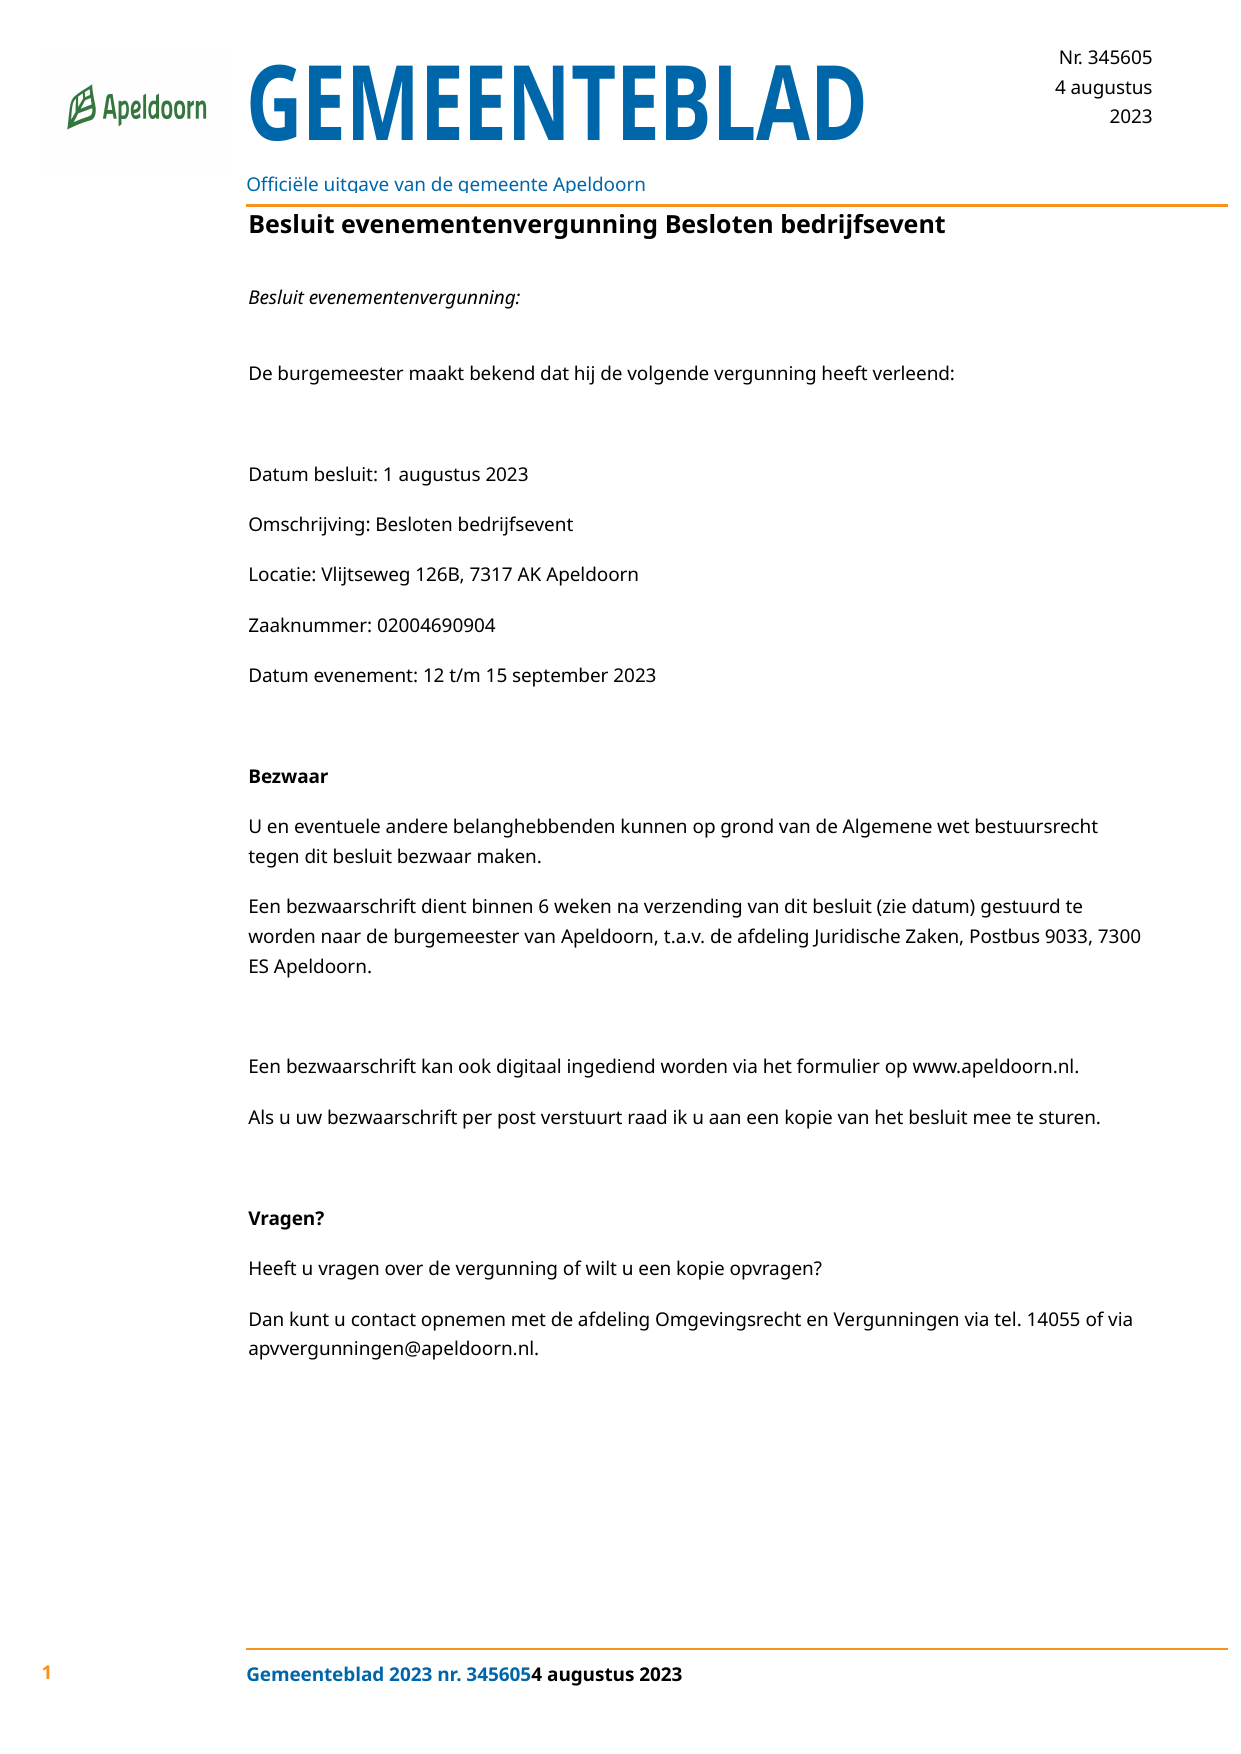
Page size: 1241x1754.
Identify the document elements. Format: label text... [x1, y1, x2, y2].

text Omschrijving: Besloten bedrijfsevent [248, 511, 1152, 537]
text Besluit evenementenvergunning Besloten bedrijfsevent [248, 207, 1152, 241]
text Besluit evenementenvergunning: [248, 284, 1152, 309]
text De burgemeester maakt bekend dat hij de volgende vergunning heeft verleend: [248, 360, 1152, 386]
text Locatie: Vlijtseweg 126B, 7317 AK Apeldoorn [248, 562, 1152, 587]
text Bezwaar [248, 763, 1152, 789]
text Een bezwaarschrift dient binnen 6 weken na verzending van dit besluit (zie datum) gestuurd te worden naar de burgemeester van Apeldoorn, t.a.v. de afdeling Juridische Zaken, Postbus 9033, 7300 ES Apeldoorn. [248, 894, 1152, 979]
text Een bezwaarschrift kan ook digitaal ingediend worden via het formulier op www.apeldoorn.nl. [248, 1054, 1152, 1079]
text Datum besluit: 1 augustus 2023 [248, 461, 1152, 487]
text Dan kunt u contact opnemen met de afdeling Omgevingsrecht en Vergunningen via tel. 14055 of via apvvergunningen@apeldoorn.nl. [248, 1306, 1152, 1361]
text U en eventuele andere belanghebbenden kunnen op grond van de Algemene wet bestuursrecht tegen dit besluit bezwaar maken. [248, 814, 1152, 869]
text Datum evenement: 12 t/m 15 september 2023 [248, 662, 1152, 688]
picture [41, 47, 231, 172]
text Zaaknummer: 02004690904 [248, 612, 1152, 638]
text Als u uw bezwaarschrift per post verstuurt raad ik u aan een kopie van het besluit mee te sturen. [248, 1104, 1152, 1130]
text Heeft u vragen over de vergunning of wilt u een kopie opvragen? [248, 1255, 1152, 1281]
text Vragen? [248, 1205, 1152, 1231]
